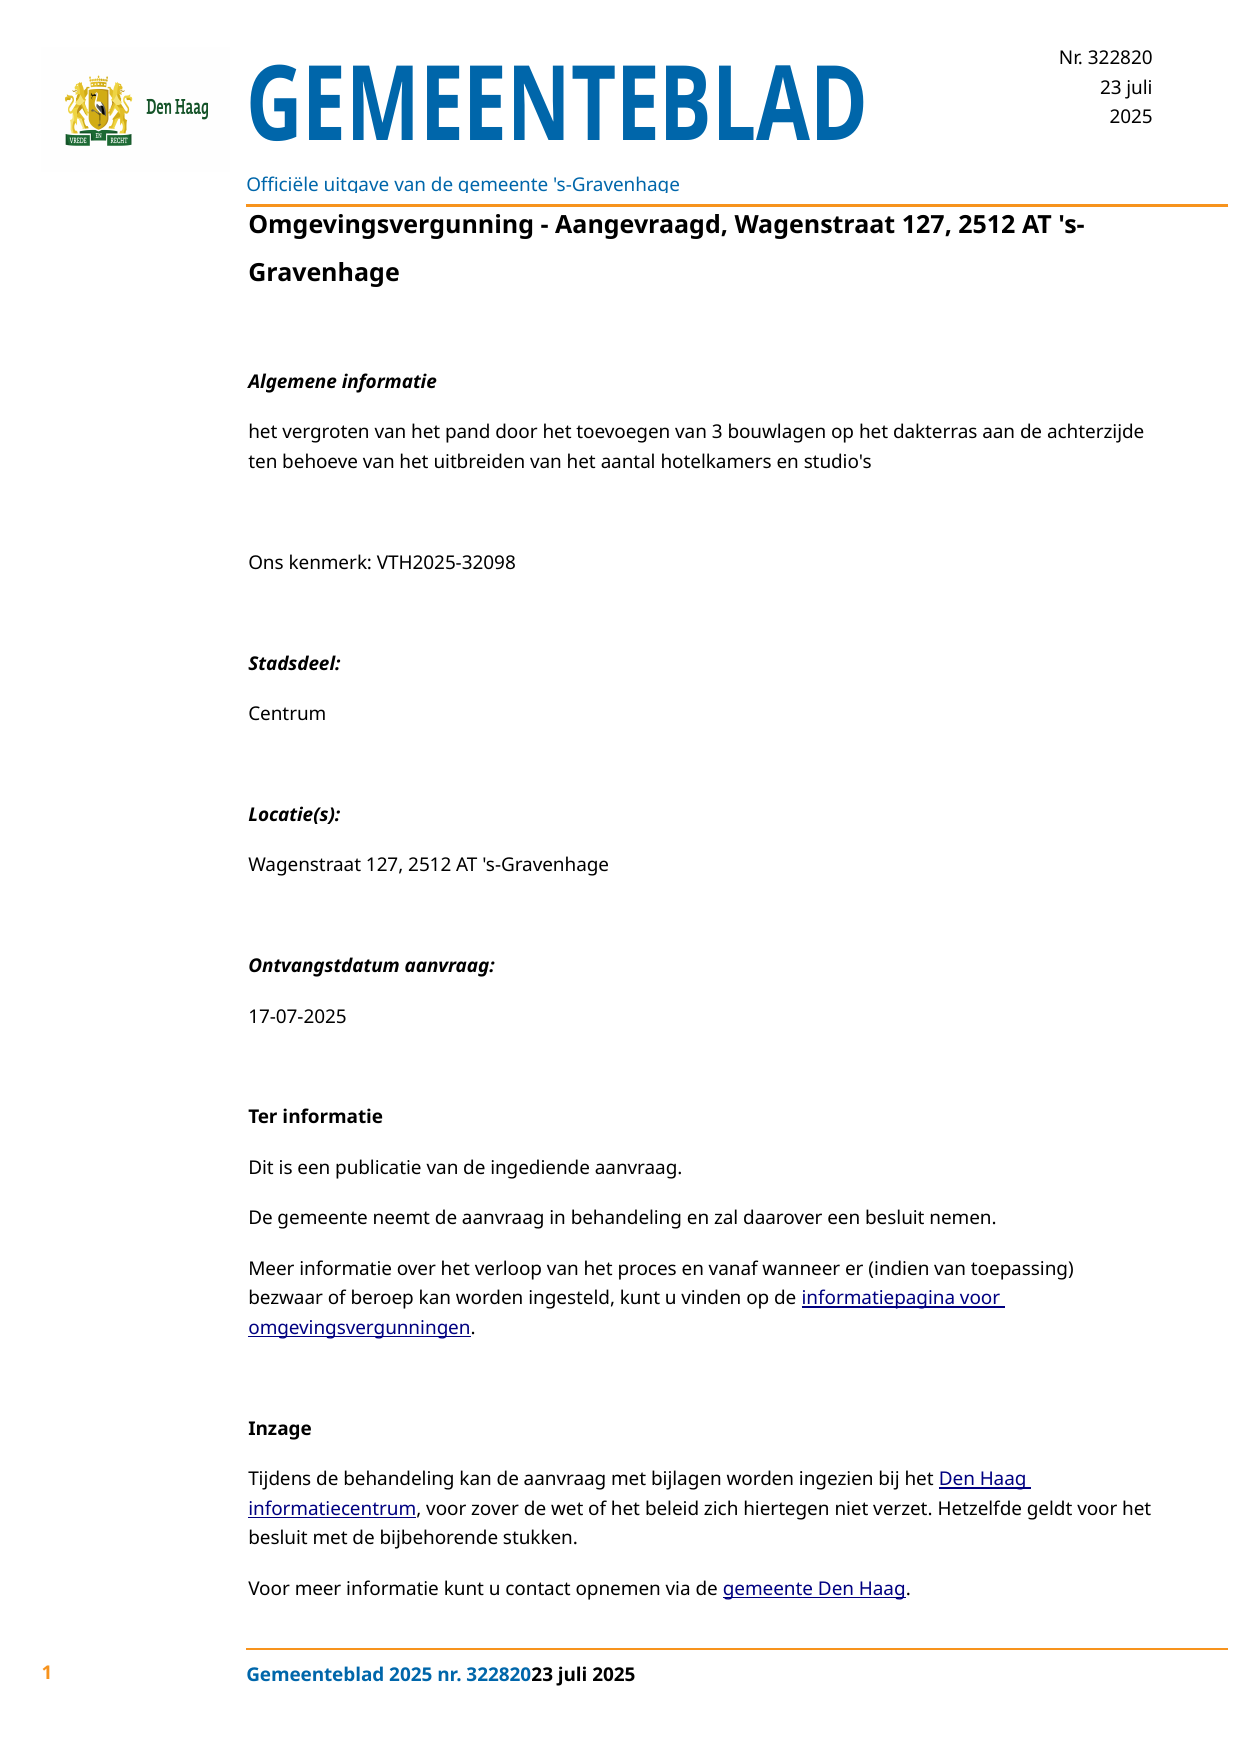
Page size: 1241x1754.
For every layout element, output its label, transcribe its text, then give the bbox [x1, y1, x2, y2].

text Ter informatie [248, 1104, 1152, 1129]
text Ons kenmerk: VTH2025-32098 [248, 549, 1152, 575]
picture [41, 47, 231, 172]
text Wagenstraat 127, 2512 AT 's-Gravenhage [248, 852, 1152, 877]
text Locatie(s): [248, 801, 1152, 827]
text Voor meer informatie kunt u contact opnemen via de gemeente Den Haag. [248, 1575, 1152, 1601]
text Stadsdeel: [248, 650, 1152, 676]
text De gemeente neemt de aanvraag in behandeling en zal daarover een besluit nemen. [248, 1204, 1152, 1230]
text Omgevingsvergunning - Aangevraagd, Wagenstraat 127, 2512 AT 's-Gravenhage [248, 207, 1152, 288]
text Meer informatie over het verloop van het proces en vanaf wanneer er (indien van toepassing) bezwaar of beroep kan worden ingesteld, kunt u vinden op de informatiepagina voor omgevingsvergunningen. [248, 1255, 1152, 1340]
text Dit is een publicatie van de ingediende aanvraag. [248, 1154, 1152, 1180]
text Ontvangstdatum aanvraag: [248, 952, 1152, 978]
text Algemene informatie [248, 368, 1152, 394]
text Tijdens de behandeling kan de aanvraag met bijlagen worden ingezien bij het Den Haag informatiecentrum, voor zover de wet of het beleid zich hiertegen niet verzet. Hetzelfde geldt voor het besluit met de bijbehorende stukken. [248, 1465, 1152, 1550]
text het vergroten van het pand door het toevoegen van 3 bouwlagen op het dakterras aan de achterzijde ten behoeve van het uitbreiden van het aantal hotelkamers en studio's [248, 419, 1152, 474]
text 17-07-2025 [248, 1003, 1152, 1029]
text Inzage [248, 1415, 1152, 1441]
text Centrum [248, 700, 1152, 726]
